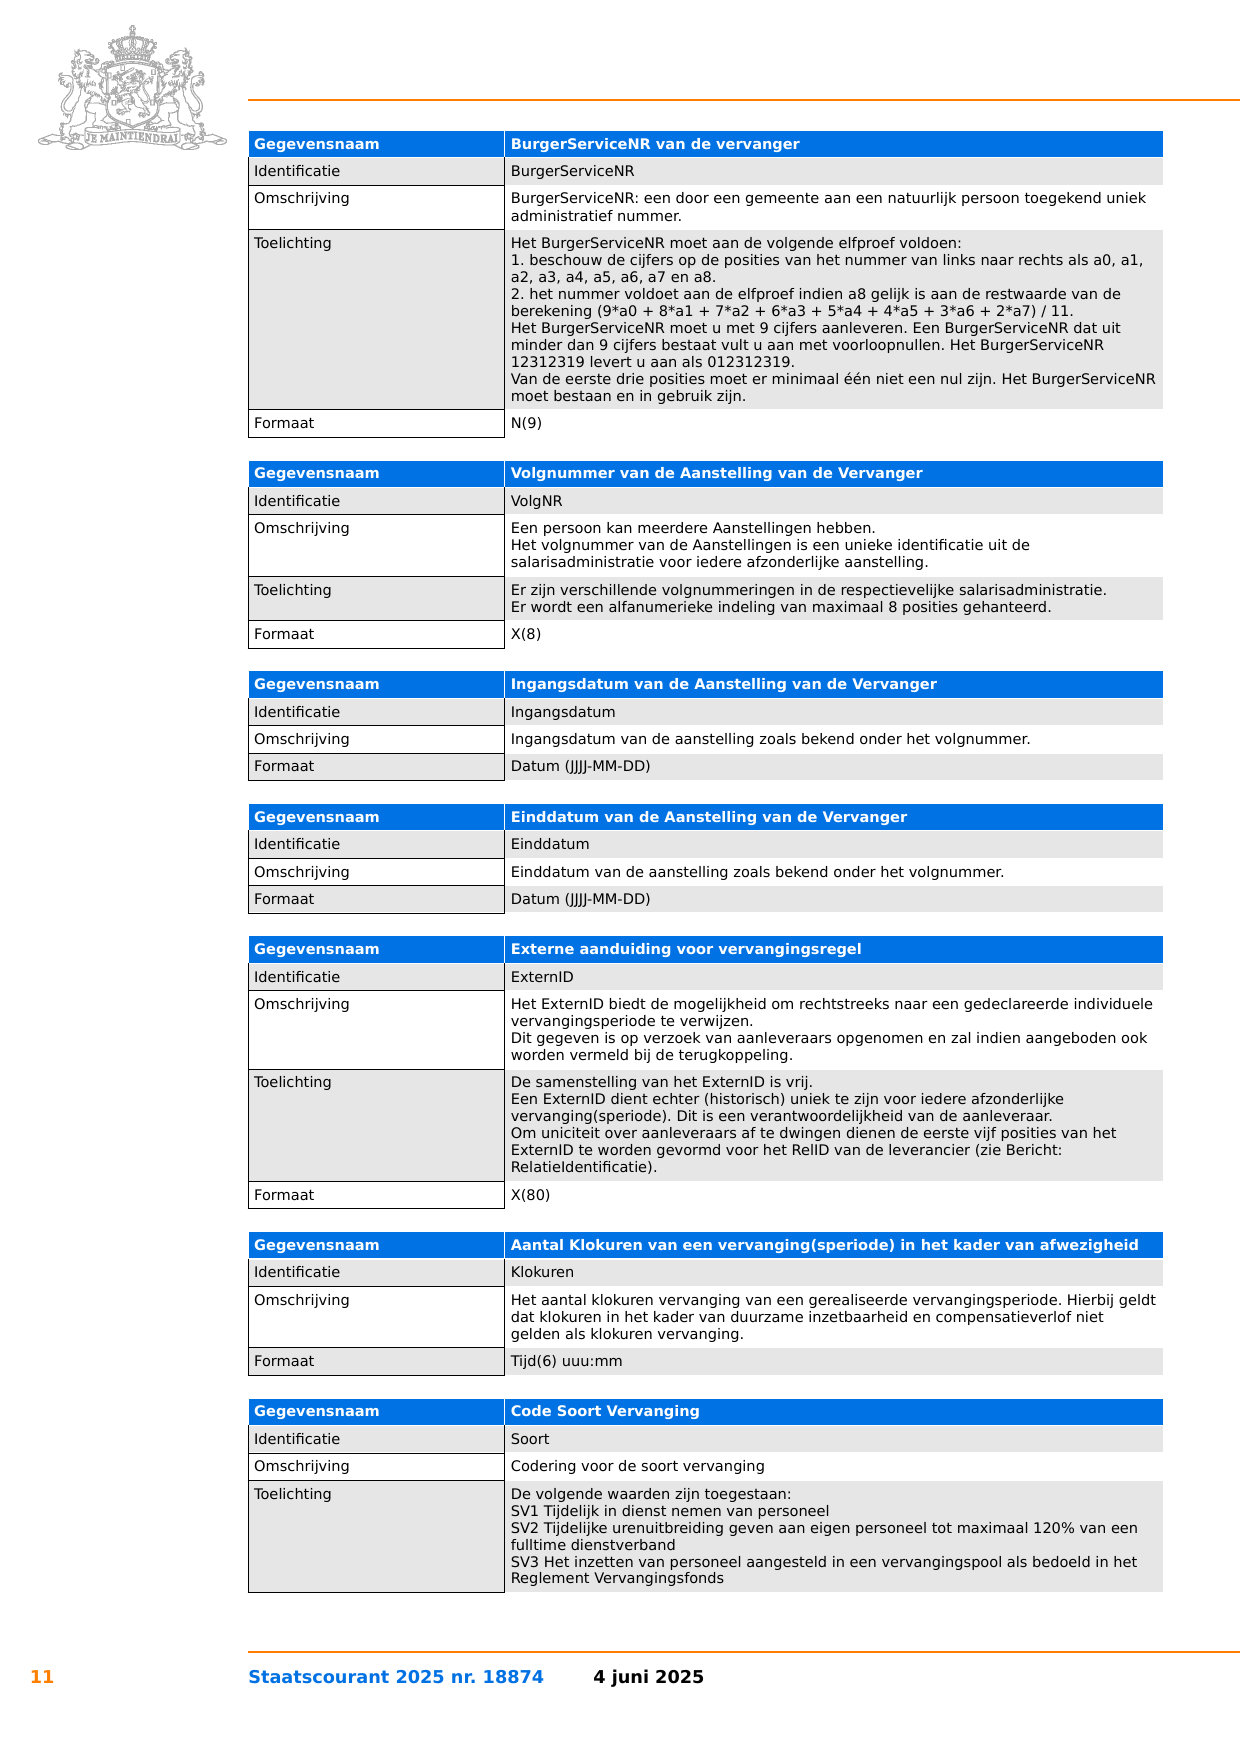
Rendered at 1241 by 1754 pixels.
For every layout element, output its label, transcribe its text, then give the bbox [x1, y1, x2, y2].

table_cell VolgNR [505, 488, 1163, 514]
table_cell Tijd(6) uuu:mm [505, 1348, 1163, 1375]
table_cell Er zijn verschillende volgnummeringen in de respectievelijke salarisadministratie. Er wordt een alfanumerieke indeling van maximaal 8 posities gehanteerd. [505, 577, 1163, 620]
table_cell De samenstelling van het ExternID is vrij. Een ExternID dient echter (historisch) uniek te zijn voor iedere afzonderlijke vervanging(speriode). Dit is een verantwoordelijkheid van de aanleveraar. Om uniciteit over aanleveraars af te dwingen dienen de eerste vijf posities van het ExternID te worden gevormd voor het RelID van de leverancier (zie Bericht: RelatieIdentificatie). [505, 1070, 1163, 1181]
picture [38, 25, 227, 150]
table_cell Omschrijving [249, 991, 504, 1068]
table_header Gegevensnaam [249, 1232, 504, 1258]
table_cell Formaat [249, 1182, 504, 1208]
table_cell BurgerServiceNR [505, 158, 1163, 185]
table_cell Einddatum [505, 831, 1163, 858]
table_cell De volgende waarden zijn toegestaan: SV1 Tijdelijk in dienst nemen van personeel SV2 Tijdelijke urenuitbreiding geven aan eigen personeel tot maximaal 120% van een fulltime dienstverband SV3 Het inzetten van personeel aangesteld in een vervangingspool als bedoeld in het Reglement Vervangingsfonds [505, 1481, 1163, 1592]
table_header Code Soort Vervanging [505, 1399, 1163, 1425]
table_header Einddatum van de Aanstelling van de Vervanger [505, 804, 1163, 830]
table_cell Soort [505, 1426, 1163, 1452]
table_cell X(80) [505, 1182, 1163, 1208]
table_cell Formaat [249, 621, 504, 647]
table_cell X(8) [505, 621, 1163, 647]
table_header Externe aanduiding voor vervangingsregel [505, 936, 1163, 963]
table_header Gegevensnaam [249, 1399, 504, 1425]
table_cell BurgerServiceNR: een door een gemeente aan een natuurlijk persoon toegekend uniek administratief nummer. [505, 186, 1163, 229]
table_cell Het ExternID biedt de mogelijkheid om rechtstreeks naar een gedeclareerde individuele vervangingsperiode te verwijzen. Dit gegeven is op verzoek van aanleveraars opgenomen en zal indien aangeboden ook worden vermeld bij de terugkoppeling. [505, 991, 1163, 1068]
table_header Gegevensnaam [249, 804, 504, 830]
table_cell Omschrijving [249, 515, 504, 576]
table_header Gegevensnaam [249, 936, 504, 963]
table_cell Datum (JJJJ-MM-DD) [505, 754, 1163, 780]
table_cell Identificatie [249, 699, 504, 725]
table_cell N(9) [505, 410, 1163, 437]
table_cell ExternID [505, 964, 1163, 990]
table_cell Toelichting [249, 230, 504, 409]
table_cell Einddatum van de aanstelling zoals bekend onder het volgnummer. [505, 859, 1163, 885]
table_header BurgerServiceNR van de vervanger [505, 131, 1163, 157]
table_cell Toelichting [249, 1481, 504, 1592]
table_cell Identificatie [249, 831, 504, 858]
table_cell Identificatie [249, 158, 504, 185]
table_cell Identificatie [249, 964, 504, 990]
table_cell Ingangsdatum [505, 699, 1163, 725]
table_header Aantal Klokuren van een vervanging(speriode) in het kader van afwezigheid [505, 1232, 1163, 1258]
table_cell Ingangsdatum van de aanstelling zoals bekend onder het volgnummer. [505, 726, 1163, 753]
table_cell Omschrijving [249, 1287, 504, 1347]
table_header Gegevensnaam [249, 671, 504, 698]
table_cell Omschrijving [249, 1454, 504, 1480]
table_header Gegevensnaam [249, 131, 504, 157]
table_cell Formaat [249, 754, 504, 780]
table_cell Toelichting [249, 1070, 504, 1181]
table_cell Formaat [249, 886, 504, 912]
table_cell Identificatie [249, 1426, 504, 1452]
table_cell Codering voor de soort vervanging [505, 1454, 1163, 1480]
table_cell Formaat [249, 410, 504, 437]
table_cell Klokuren [505, 1260, 1163, 1286]
table_cell Toelichting [249, 577, 504, 620]
table_cell Identificatie [249, 1260, 504, 1286]
table_cell Omschrijving [249, 859, 504, 885]
table_cell Formaat [249, 1348, 504, 1375]
table_cell Het aantal klokuren vervanging van een gerealiseerde vervangingsperiode. Hierbij geldt dat klokuren in het kader van duurzame inzetbaarheid en compensatieverlof niet gelden als klokuren vervanging. [505, 1287, 1163, 1347]
table_cell Het BurgerServiceNR moet aan de volgende elfproef voldoen: 1. beschouw de cijfers op de posities van het nummer van links naar rechts als a0, a1, a2, a3, a4, a5, a6, a7 en a8. 2. het nummer voldoet aan de elfproef indien a8 gelijk is aan de restwaarde van de berekening (9*a0 + 8*a1 + 7*a2 + 6*a3 + 5*a4 + 4*a5 + 3*a6 + 2*a7) / 11. Het BurgerServiceNR moet u met 9 cijfers aanleveren. Een BurgerServiceNR dat uit minder dan 9 cijfers bestaat vult u aan met voorloopnullen. Het BurgerServiceNR 12312319 levert u aan als 012312319. Van de eerste drie posities moet er minimaal één niet een nul zijn. Het BurgerServiceNR moet bestaan en in gebruik zijn. [505, 230, 1163, 409]
table_header Volgnummer van de Aanstelling van de Vervanger [505, 461, 1163, 487]
table_cell Omschrijving [249, 186, 504, 229]
table_cell Identificatie [249, 488, 504, 514]
table_cell Datum (JJJJ-MM-DD) [505, 886, 1163, 912]
table_cell Een persoon kan meerdere Aanstellingen hebben. Het volgnummer van de Aanstellingen is een unieke identificatie uit de salarisadministratie voor iedere afzonderlijke aanstelling. [505, 515, 1163, 576]
table_cell Omschrijving [249, 726, 504, 753]
table_header Gegevensnaam [249, 461, 504, 487]
table_header Ingangsdatum van de Aanstelling van de Vervanger [505, 671, 1163, 698]
